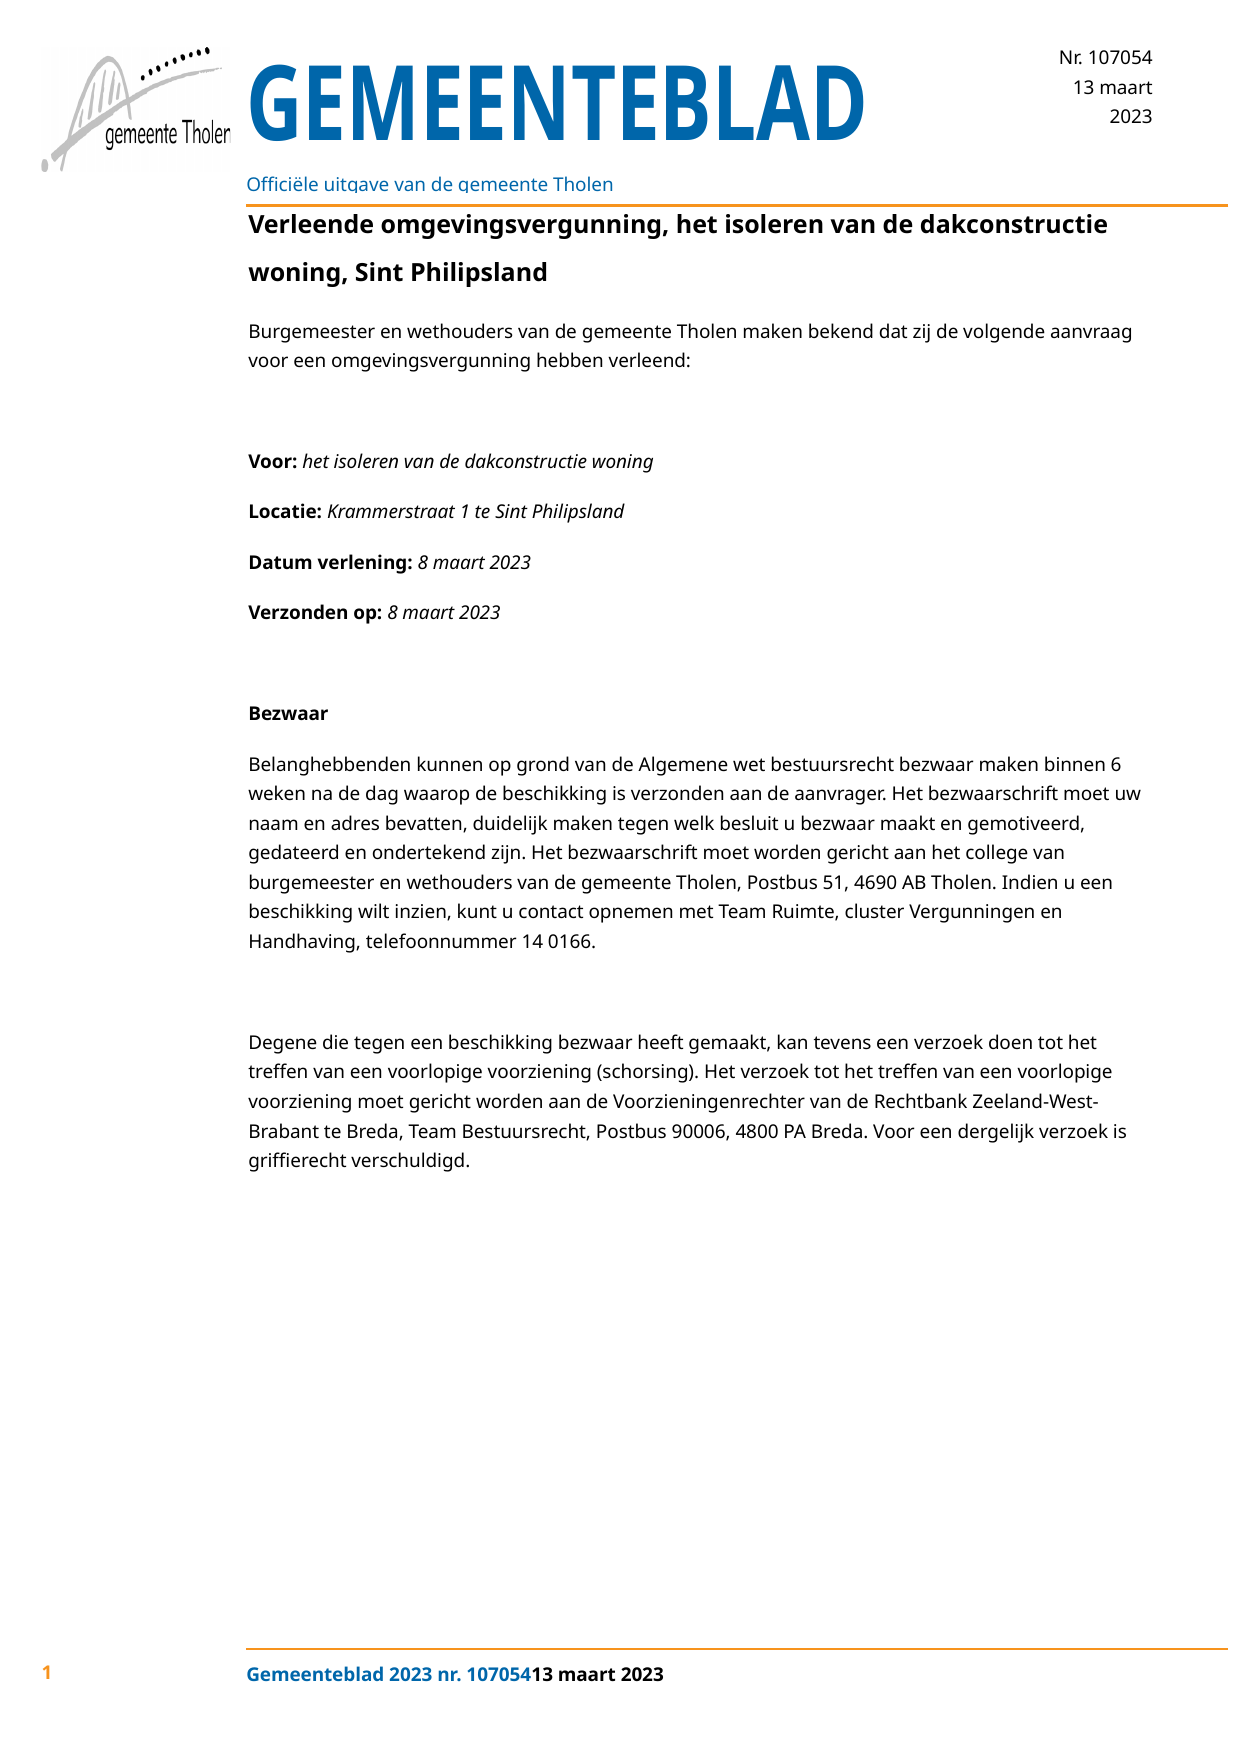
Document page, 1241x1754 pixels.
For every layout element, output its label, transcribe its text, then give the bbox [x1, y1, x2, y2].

text Degene die tegen een beschikking bezwaar heeft gemaakt, kan tevens een verzoek doen tot het treffen van een voorlopige voorziening (schorsing). Het verzoek tot het treffen van een voorlopige voorziening moet gericht worden aan de Voorzieningenrechter van de Rechtbank Zeeland-West-Brabant te Breda, Team Bestuursrecht, Postbus 90006, 4800 PA Breda. Voor een dergelijk verzoek is griffierecht verschuldigd. [248, 1029, 1152, 1173]
text Verleende omgevingsvergunning, het isoleren van de dakconstructie woning, Sint Philipsland [248, 207, 1152, 288]
text Bezwaar [248, 700, 1152, 726]
text Burgemeester en wethouders van de gemeente Tholen maken bekend dat zij de volgende aanvraag voor een omgevingsvergunning hebben verleend: [248, 318, 1152, 373]
text Belanghebbenden kunnen op grond van de Algemene wet bestuursrecht bezwaar maken binnen 6 weken na de dag waarop de beschikking is verzonden aan de aanvrager. Het bezwaarschrift moet uw naam en adres bevatten, duidelijk maken tegen welk besluit u bezwaar maakt en gemotiveerd, gedateerd en ondertekend zijn. Het bezwaarschrift moet worden gericht aan het college van burgemeester en wethouders van de gemeente Tholen, Postbus 51, 4690 AB Tholen. Indien u een beschikking wilt inzien, kunt u contact opnemen met Team Ruimte, cluster Vergunningen en Handhaving, telefoonnummer 14 0166. [248, 751, 1152, 954]
text Datum verlening: 8 maart 2023 [248, 549, 1152, 575]
text Verzonden op: 8 maart 2023 [248, 599, 1152, 625]
text Locatie: Krammerstraat 1 te Sint Philipsland [248, 499, 1152, 524]
picture [41, 47, 231, 172]
text Voor: het isoleren van de dakconstructie woning [248, 448, 1152, 474]
